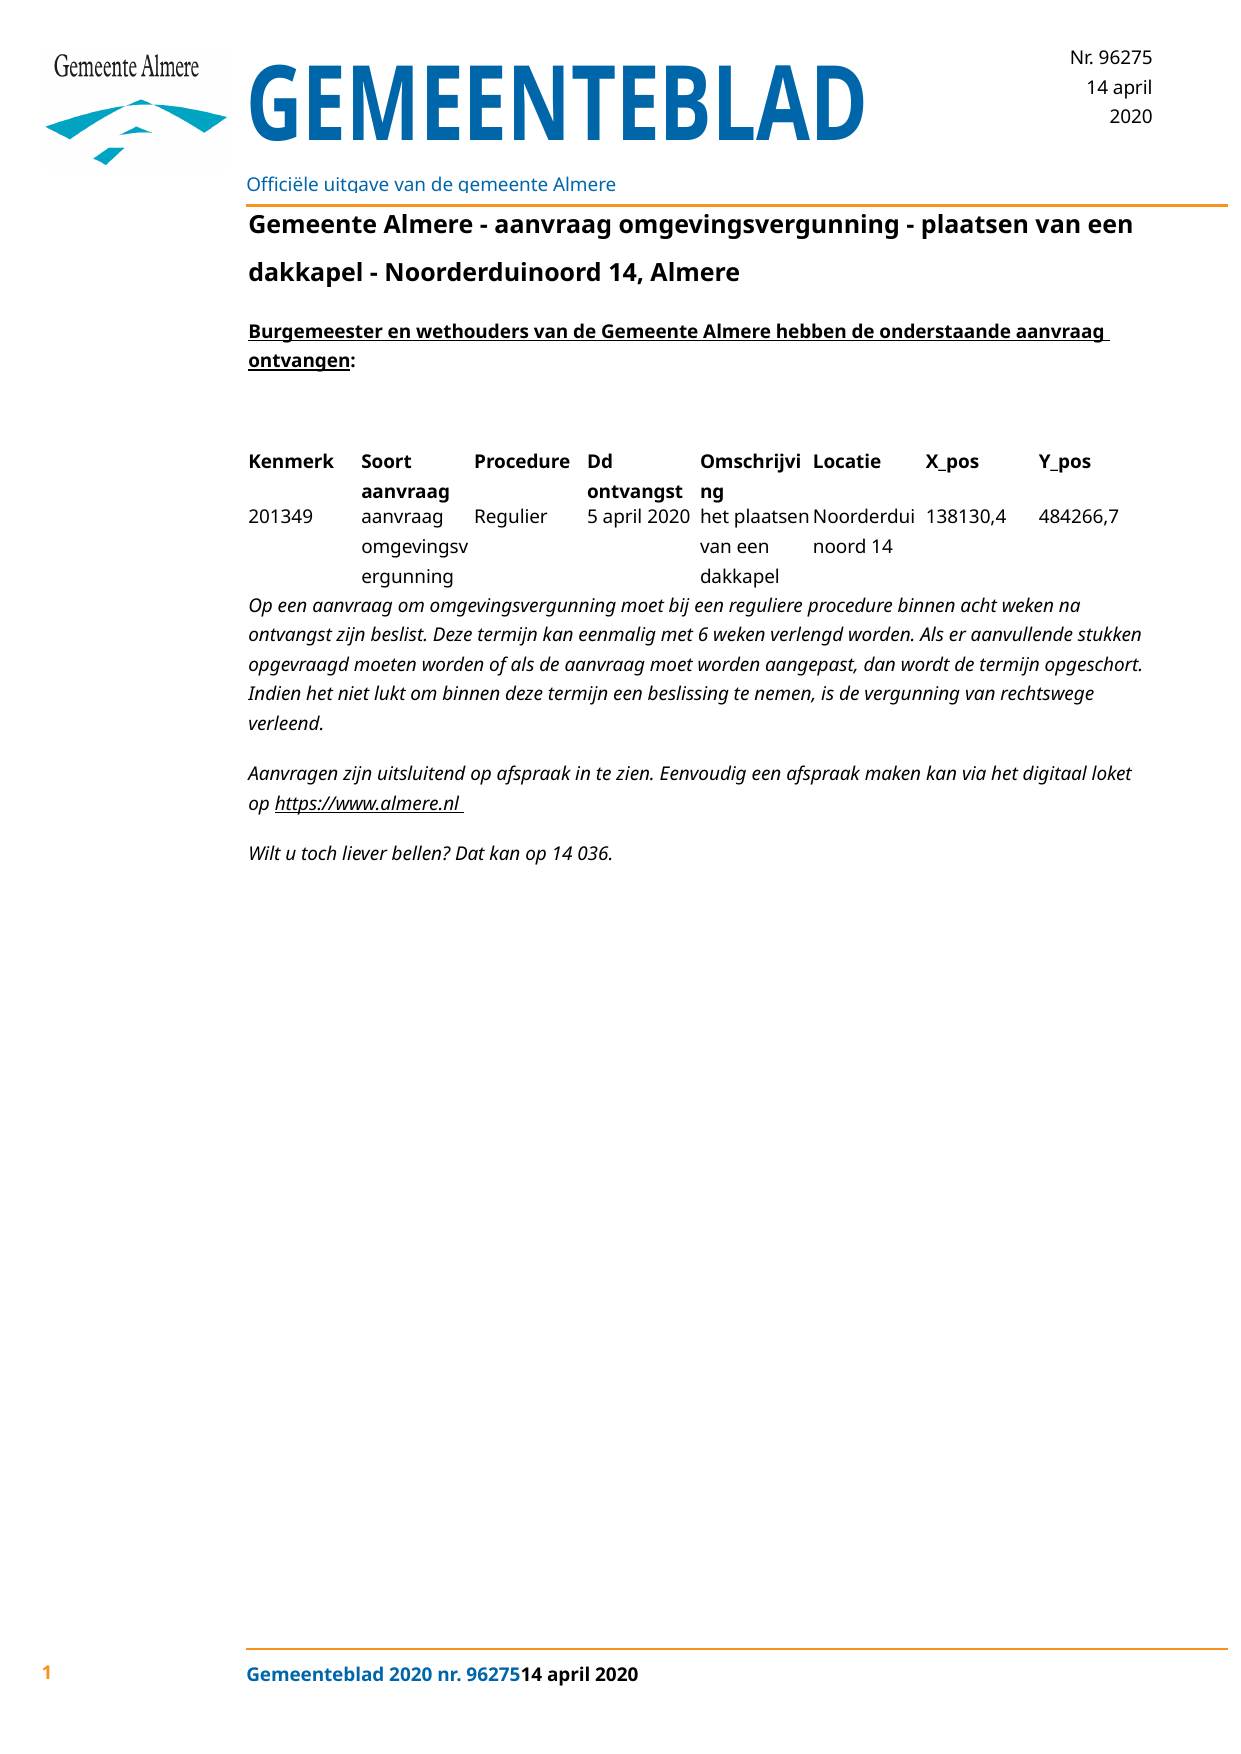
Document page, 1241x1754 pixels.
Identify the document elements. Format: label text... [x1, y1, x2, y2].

table_header Kenmerk [248, 449, 361, 504]
table_cell 484266,7 [1039, 504, 1152, 589]
table_cell Noorderduinoord 14 [813, 504, 926, 589]
table_cell het plaatsen van een dakkapel [700, 504, 813, 589]
table_cell 5 april 2020 [587, 504, 700, 589]
table_header Procedure [474, 449, 587, 504]
table_header Dd ontvangst [587, 449, 700, 504]
table_header Locatie [813, 449, 926, 504]
table_cell aanvraag omgevingsvergunning [361, 504, 474, 589]
table_header Soort aanvraag [361, 449, 474, 504]
text Gemeente Almere - aanvraag omgevingsvergunning - plaatsen van een dakkapel - Noorderduinoord 14, Almere [248, 207, 1152, 288]
text Wilt u toch liever bellen? Dat kan op 14 036. [248, 841, 1152, 866]
table_header X_pos [926, 449, 1038, 504]
picture [41, 47, 231, 172]
table_header Omschrijving [700, 449, 813, 504]
table_cell Regulier [474, 504, 587, 589]
text Aanvragen zijn uitsluitend op afspraak in te zien. Eenvoudig een afspraak maken kan via het digitaal loket op https://www.almere.nl [248, 761, 1152, 816]
table_cell 201349 [248, 504, 361, 589]
text Burgemeester en wethouders van de Gemeente Almere hebben de onderstaande aanvraag ontvangen: [248, 318, 1152, 373]
text Op een aanvraag om omgevingsvergunning moet bij een reguliere procedure binnen acht weken na ontvangst zijn beslist. Deze termijn kan eenmalig met 6 weken verlengd worden. Als er aanvullende stukken opgevraagd moeten worden of als de aanvraag moet worden aangepast, dan wordt de termijn opgeschort. Indien het niet lukt om binnen deze termijn een beslissing te nemen, is de vergunning van rechtswege verleend. [248, 592, 1152, 736]
table_cell 138130,4 [926, 504, 1038, 589]
table_header Y_pos [1039, 449, 1152, 504]
